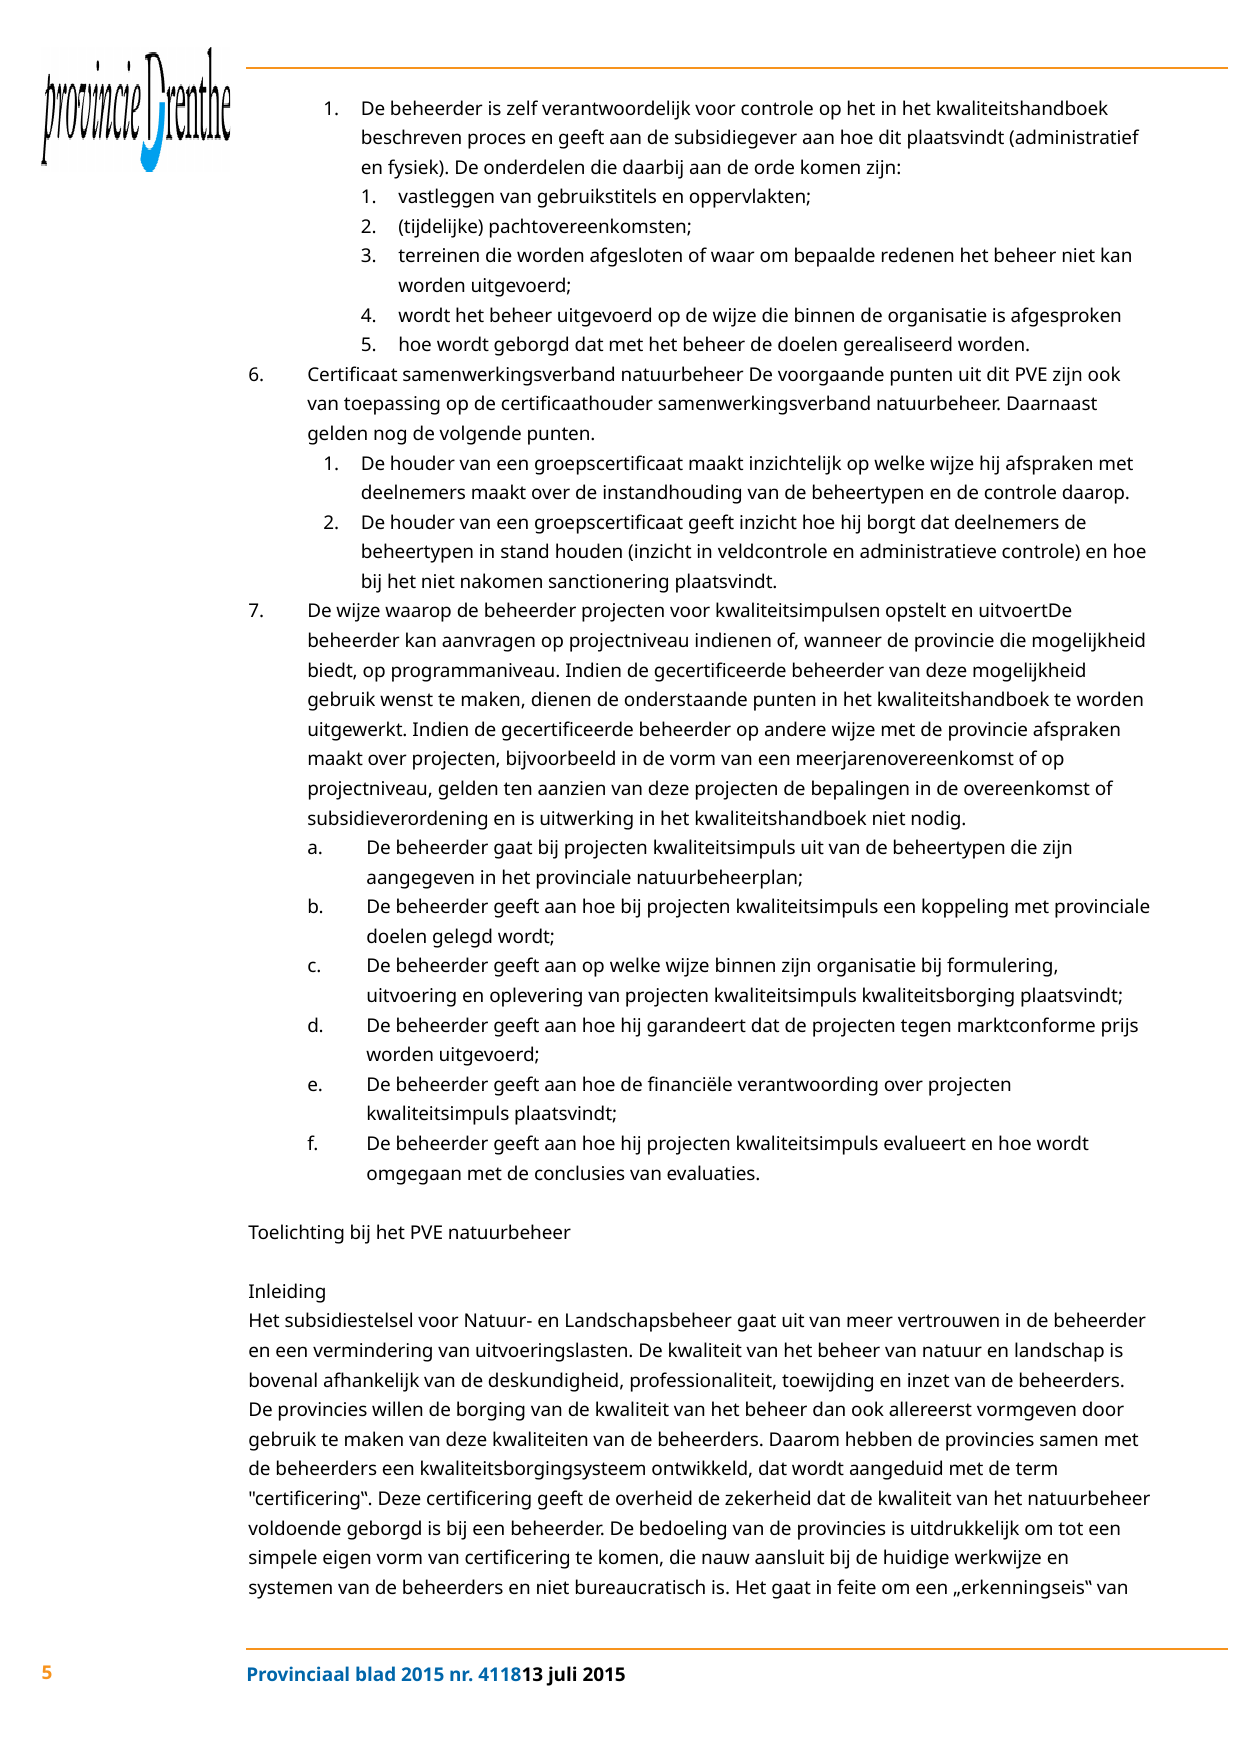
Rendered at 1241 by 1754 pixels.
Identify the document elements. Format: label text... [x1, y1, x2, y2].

list De beheerder geeft aan hoe de financiële verantwoording over projecten kwaliteitsimpuls plaatsvindt; [307, 1071, 1152, 1126]
list De houder van een groepscertificaat maakt inzichtelijk op welke wijze hij afspraken met deelnemers maakt over de instandhouding van de beheertypen en de controle daarop. [323, 450, 1152, 505]
text Toelichting bij het PVE natuurbeheer [248, 1219, 1152, 1245]
list De beheerder geeft aan hoe hij projecten kwaliteitsimpuls evalueert en hoe wordt omgegaan met de conclusies van evaluaties. [307, 1130, 1152, 1186]
list hoe wordt geborgd dat met het beheer de doelen gerealiseerd worden. [361, 331, 1152, 357]
list De houder van een groepscertificaat geeft inzicht hoe hij borgt dat deelnemers de beheertypen in stand houden (inzicht in veldcontrole en administratieve controle) en hoe bij het niet nakomen sanctionering plaatsvindt. [323, 509, 1152, 594]
list terreinen die worden afgesloten of waar om bepaalde redenen het beheer niet kan worden uitgevoerd; [361, 243, 1152, 298]
list De wijze waarop de beheerder projecten voor kwaliteitsimpulsen opstelt en uitvoertDe beheerder kan aanvragen op projectniveau indienen of, wanneer de provincie die mogelijkheid biedt, op programmaniveau. Indien de gecertificeerde beheerder van deze mogelijkheid gebruik wenst te maken, dienen de onderstaande punten in het kwaliteitshandboek te worden uitgewerkt. Indien de gecertificeerde beheerder op andere wijze met de provincie afspraken maakt over projecten, bijvoorbeeld in de vorm van een meerjarenovereenkomst of op projectniveau, gelden ten aanzien van deze projecten de bepalingen in de overeenkomst of subsidieverordening en is uitwerking in het kwaliteitshandboek niet nodig. [248, 598, 1152, 831]
text Het subsidiestelsel voor Natuur- en Landschapsbeheer gaat uit van meer vertrouwen in de beheerder en een vermindering van uitvoeringslasten. De kwaliteit van het beheer van natuur en landschap is bovenal afhankelijk van de deskundigheid, professionaliteit, toewijding en inzet van de beheerders. De provincies willen de borging van de kwaliteit van het beheer dan ook allereerst vormgeven door gebruik te maken van deze kwaliteiten van de beheerders. Daarom hebben de provincies samen met de beheerders een kwaliteitsborgingsysteem ontwikkeld, dat wordt aangeduid met de term "certificering‟. Deze certificering geeft de overheid de zekerheid dat de kwaliteit van het natuurbeheer voldoende geborgd is bij een beheerder. De bedoeling van de provincies is uitdrukkelijk om tot een simpele eigen vorm van certificering te komen, die nauw aansluit bij de huidige werkwijze en systemen van de beheerders en niet bureaucratisch is. Het gaat in feite om een „erkenningseis‟ van [248, 1308, 1152, 1600]
list Certificaat samenwerkingsverband natuurbeheer De voorgaande punten uit dit PVE zijn ook van toepassing op de certificaathouder samenwerkingsverband natuurbeheer. Daarnaast gelden nog de volgende punten. [248, 361, 1152, 446]
list De beheerder geeft aan op welke wijze binnen zijn organisatie bij formulering, uitvoering en oplevering van projecten kwaliteitsimpuls kwaliteitsborging plaatsvindt; [307, 953, 1152, 1008]
list wordt het beheer uitgevoerd op de wijze die binnen de organisatie is afgesproken [361, 302, 1152, 328]
list De beheerder geeft aan hoe hij garandeert dat de projecten tegen marktconforme prijs worden uitgevoerd; [307, 1012, 1152, 1067]
list De beheerder gaat bij projecten kwaliteitsimpuls uit van de beheertypen die zijn aangegeven in het provinciale natuurbeheerplan; [307, 834, 1152, 890]
list vastleggen van gebruikstitels en oppervlakten; [361, 183, 1152, 209]
list De beheerder is zelf verantwoordelijk voor controle op het in het kwaliteitshandboek beschreven proces en geeft aan de subsidiegever aan hoe dit plaatsvindt (administratief en fysiek). De onderdelen die daarbij aan de orde komen zijn: [323, 95, 1152, 180]
text Inleiding [248, 1278, 1152, 1304]
picture [41, 47, 231, 172]
list (tijdelijke) pachtovereenkomsten; [361, 213, 1152, 239]
list De beheerder geeft aan hoe bij projecten kwaliteitsimpuls een koppeling met provinciale doelen gelegd wordt; [307, 893, 1152, 949]
